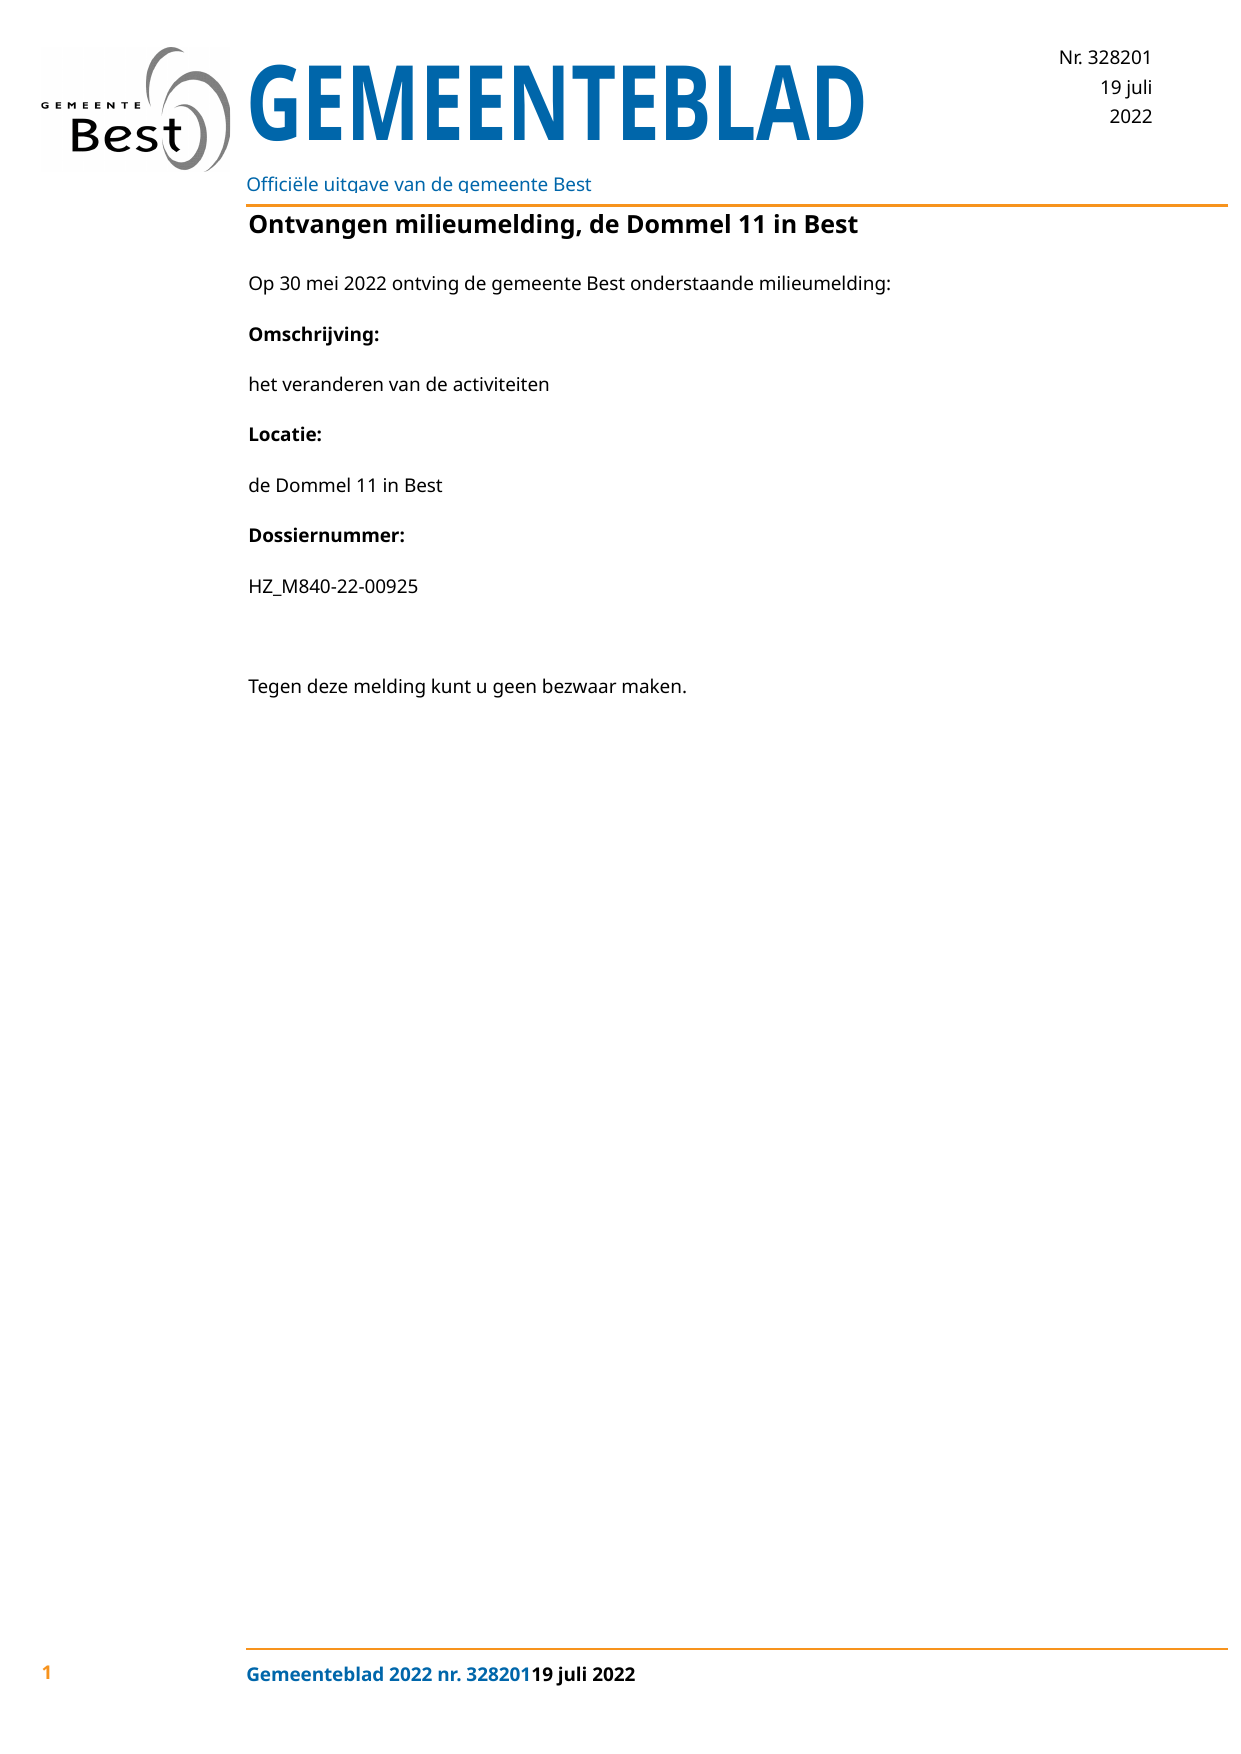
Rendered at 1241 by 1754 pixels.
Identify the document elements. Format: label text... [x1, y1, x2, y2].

text het veranderen van de activiteiten [248, 371, 1152, 397]
text Omschrijving: [248, 321, 1152, 346]
text HZ_M840-22-00925 [248, 573, 1152, 598]
text de Dommel 11 in Best [248, 472, 1152, 498]
text Op 30 mei 2022 ontving de gemeente Best onderstaande milieumelding: [248, 270, 1152, 296]
text Ontvangen milieumelding, de Dommel 11 in Best [248, 207, 1152, 241]
text Tegen deze melding kunt u geen bezwaar maken. [248, 674, 1152, 699]
text Locatie: [248, 422, 1152, 447]
picture [41, 47, 231, 172]
text Dossiernummer: [248, 522, 1152, 548]
